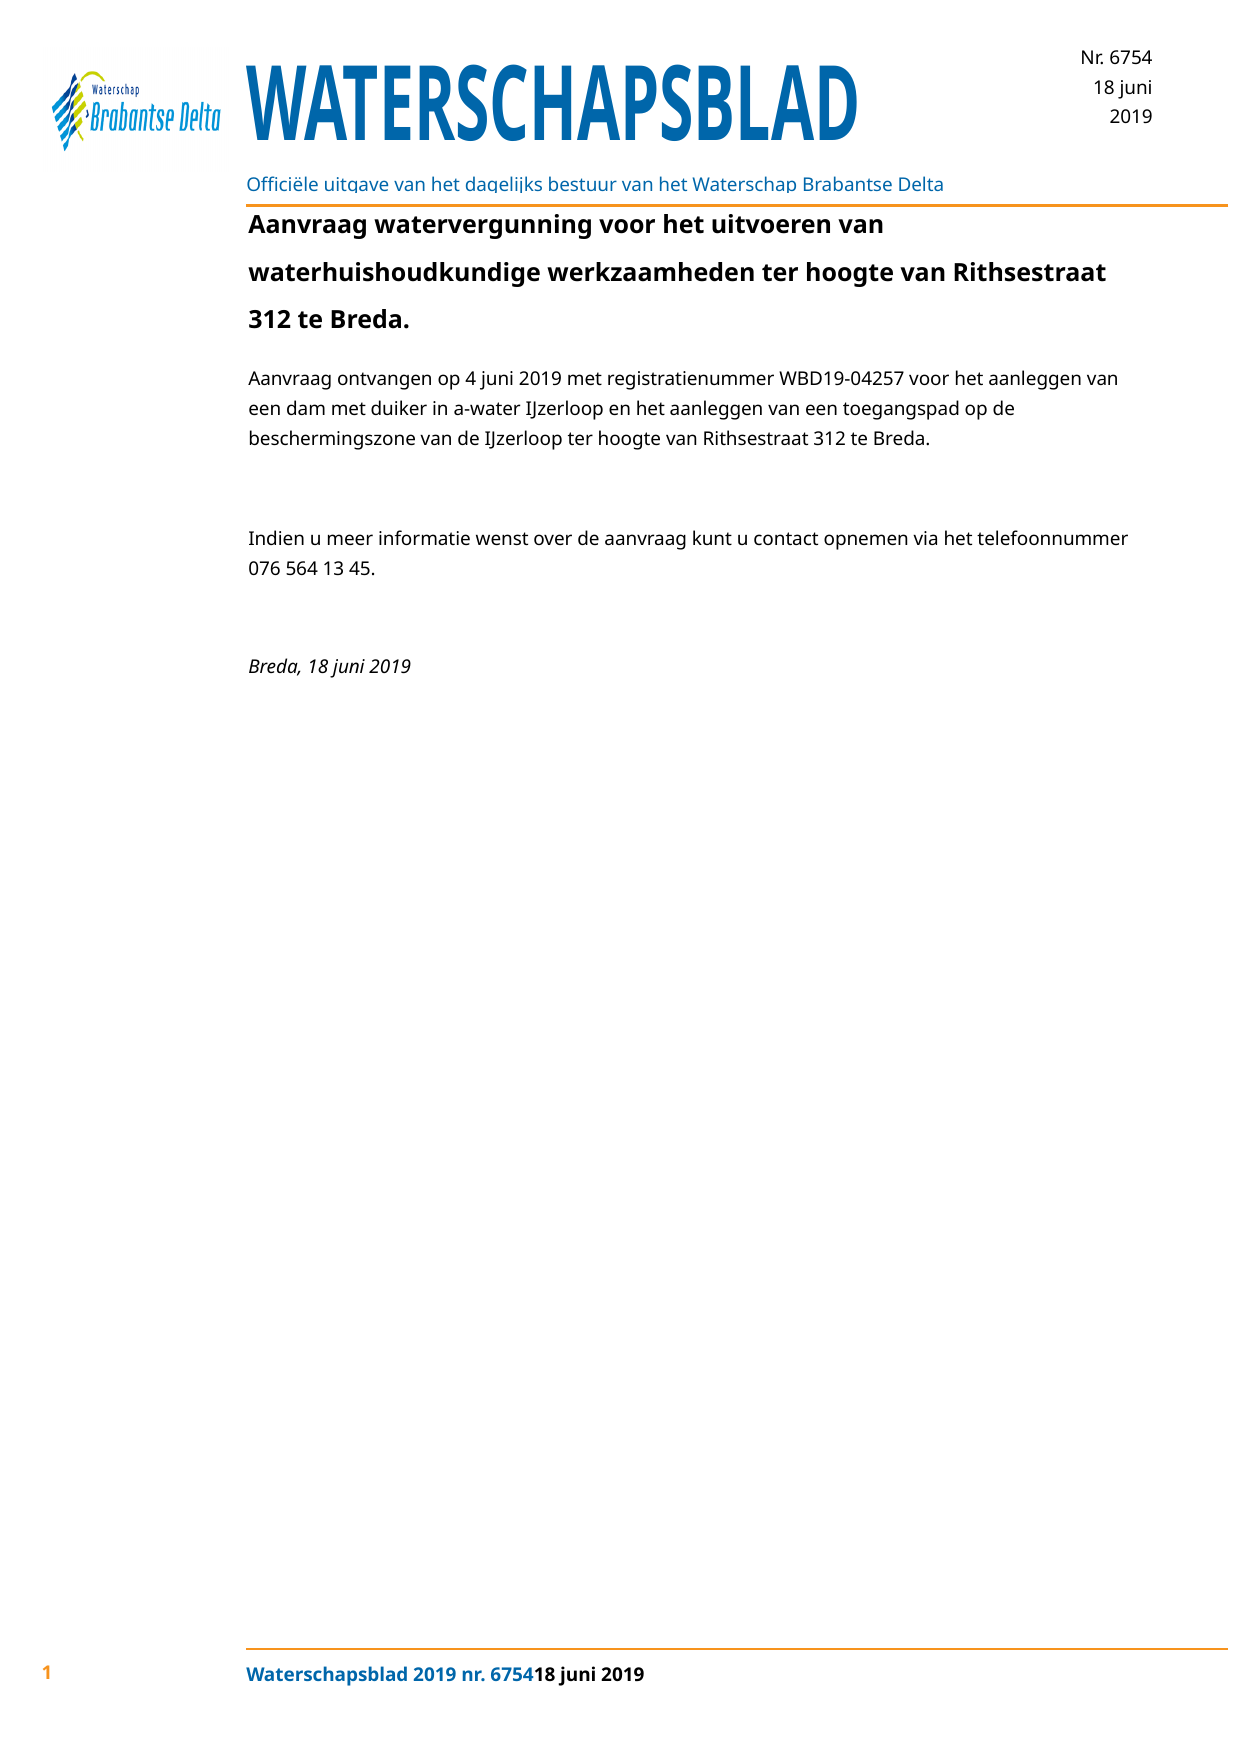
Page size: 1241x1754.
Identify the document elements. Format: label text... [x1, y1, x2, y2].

text Indien u meer informatie wenst over de aanvraag kunt u contact opnemen via het telefoonnummer 076 564 13 45. [248, 526, 1152, 581]
text Aanvraag ontvangen op 4 juni 2019 met registratienummer WBD19-04257 voor het aanleggen van een dam met duiker in a-water IJzerloop en het aanleggen van een toegangspad op de beschermingszone van de IJzerloop ter hoogte van Rithsestraat 312 te Breda. [248, 366, 1152, 450]
picture [41, 47, 231, 172]
text Aanvraag watervergunning voor het uitvoeren van waterhuishoudkundige werkzaamheden ter hoogte van Rithsestraat 312 te Breda. [248, 207, 1152, 336]
text Breda, 18 juni 2019 [248, 653, 1152, 679]
